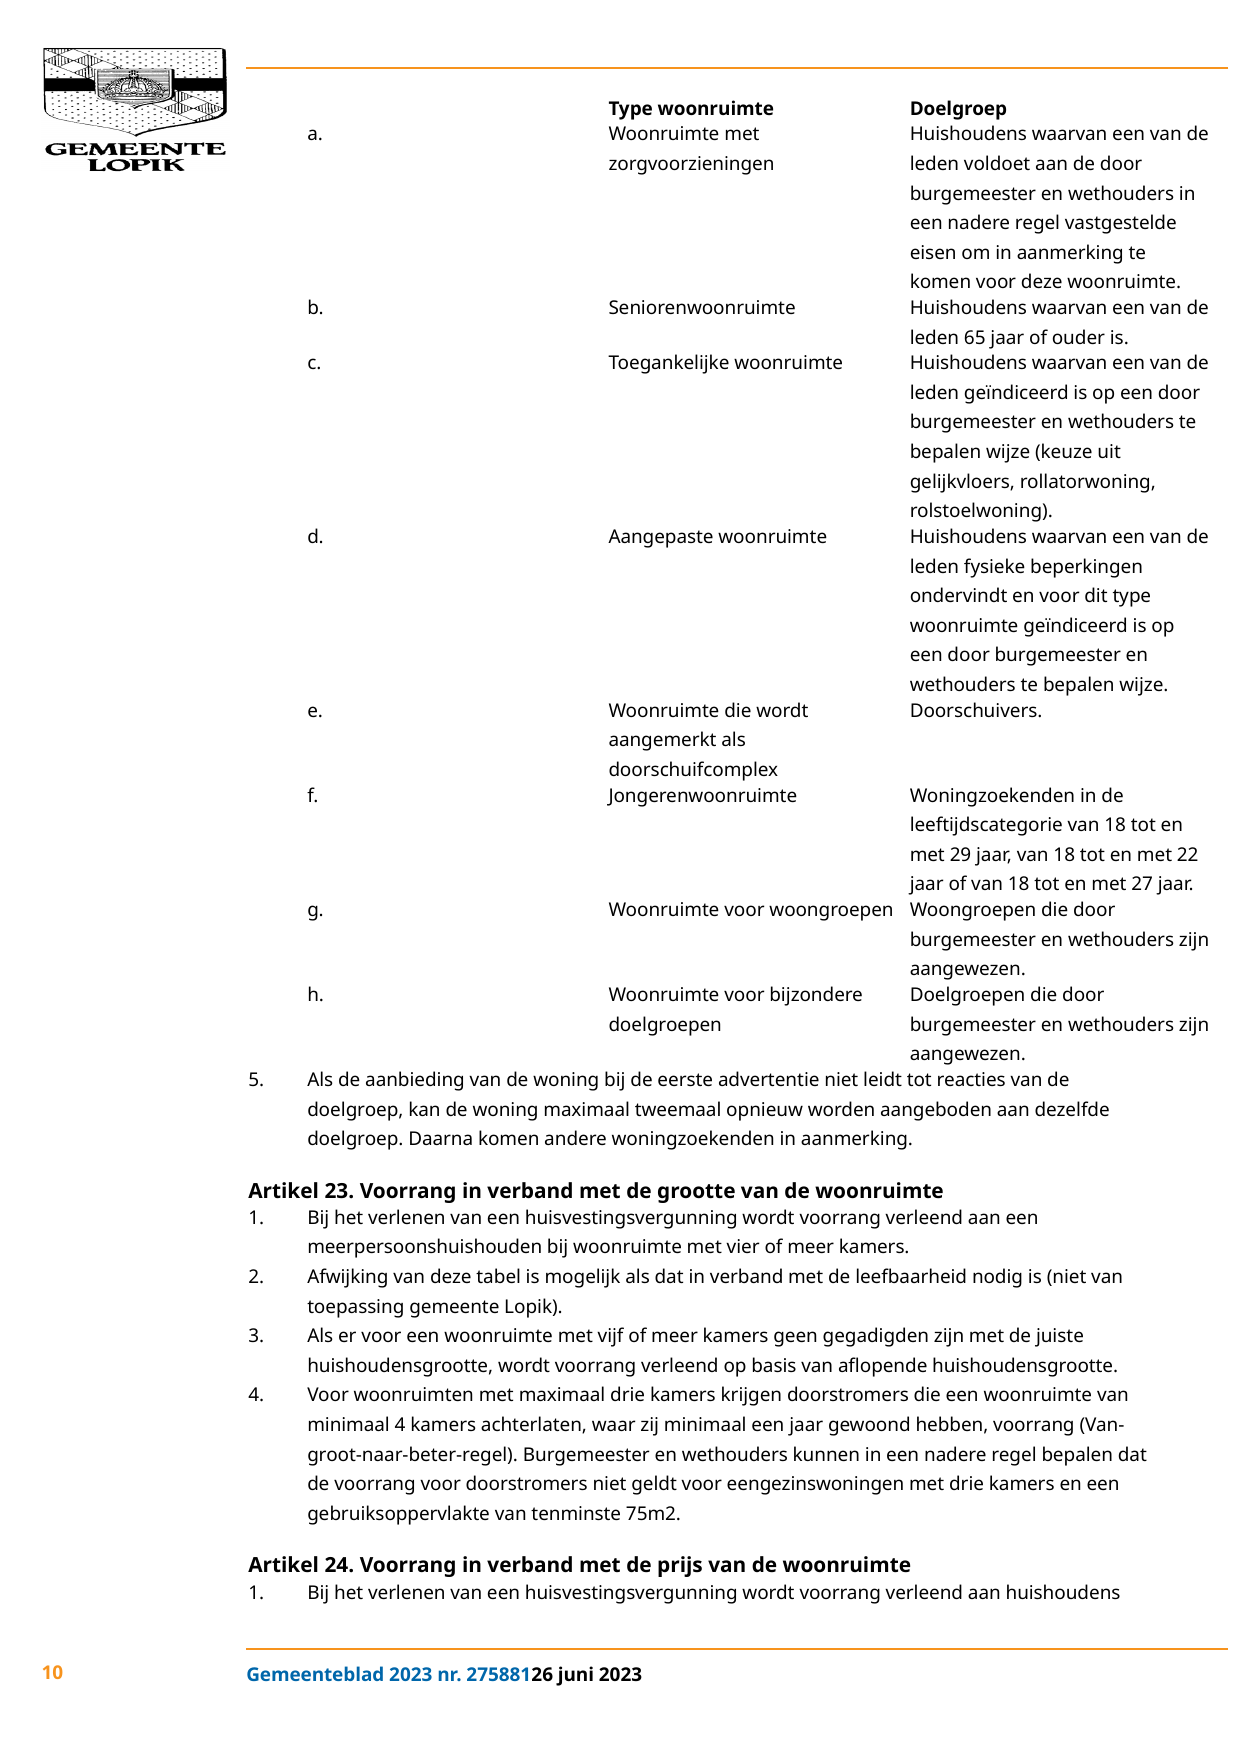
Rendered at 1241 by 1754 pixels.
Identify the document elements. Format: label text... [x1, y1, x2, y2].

table_cell c. [307, 350, 608, 523]
table_cell e. [307, 697, 608, 782]
table_cell Aangepaste woonruimte [608, 523, 909, 697]
table_cell Jongerenwoonruimte [608, 782, 909, 896]
table_cell Woningzoekenden in de leeftijdscategorie van 18 tot en met 29 jaar, van 18 tot en met 22 jaar of van 18 tot en met 27 jaar. [910, 782, 1211, 896]
table_cell Woonruimte die wordt aangemerkt als doorschuifcomplex [608, 697, 909, 782]
table_cell g. [307, 896, 608, 981]
list Bij het verlenen van een huisvestingsvergunning wordt voorrang verleend aan een meerpersoonshuishouden bij woonruimte met vier of meer kamers. [248, 1204, 1152, 1259]
table_header Doelgroep [910, 95, 1211, 121]
table_cell h. [307, 981, 608, 1066]
table_cell Seniorenwoonruimte [608, 294, 909, 349]
table_header [307, 95, 608, 121]
table_cell Toegankelijke woonruimte [608, 350, 909, 523]
table_cell Huishoudens waarvan een van de leden voldoet aan de door burgemeester en wethouders in een nadere regel vastgestelde eisen om in aanmerking te komen voor deze woonruimte. [910, 121, 1211, 294]
picture [41, 47, 231, 172]
text Artikel 24. Voorrang in verband met de prijs van de woonruimte [248, 1550, 1152, 1579]
table_cell Woonruimte voor woongroepen [608, 896, 909, 981]
table_cell Huishoudens waarvan een van de leden 65 jaar of ouder is. [910, 294, 1211, 349]
list Afwijking van deze tabel is mogelijk als dat in verband met de leefbaarheid nodig is (niet van toepassing gemeente Lopik). [248, 1263, 1152, 1319]
table_cell Woonruimte met zorgvoorzieningen [608, 121, 909, 294]
table_cell Huishoudens waarvan een van de leden fysieke beperkingen ondervindt en voor dit type woonruimte geïndiceerd is op een door burgemeester en wethouders te bepalen wijze. [910, 523, 1211, 697]
table_cell Doelgroepen die door burgemeester en wethouders zijn aangewezen. [910, 981, 1211, 1066]
table_cell Huishoudens waarvan een van de leden geïndiceerd is op een door burgemeester en wethouders te bepalen wijze (keuze uit gelijkvloers, rollatorwoning, rolstoelwoning). [910, 350, 1211, 523]
list Als er voor een woonruimte met vijf of meer kamers geen gegadigden zijn met de juiste huishoudensgrootte, wordt voorrang verleend op basis van aflopende huishoudensgrootte. [248, 1322, 1152, 1378]
list Bij het verlenen van een huisvestingsvergunning wordt voorrang verleend aan huishoudens [248, 1579, 1152, 1604]
table_cell Woonruimte voor bijzondere doelgroepen [608, 981, 909, 1066]
table_cell b. [307, 294, 608, 349]
table_cell a. [307, 121, 608, 294]
table_cell Doorschuivers. [910, 697, 1211, 782]
table_cell f. [307, 782, 608, 896]
table_cell Woongroepen die door burgemeester en wethouders zijn aangewezen. [910, 896, 1211, 981]
text Artikel 23. Voorrang in verband met de grootte van de woonruimte [248, 1176, 1152, 1204]
list Voor woonruimten met maximaal drie kamers krijgen doorstromers die een woonruimte van minimaal 4 kamers achterlaten, waar zij minimaal een jaar gewoond hebben, voorrang (Van-groot-naar-beter-regel). Burgemeester en wethouders kunnen in een nadere regel bepalen dat de voorrang voor doorstromers niet geldt voor eengezinswoningen met drie kamers en een gebruiksoppervlakte van tenminste 75m2. [248, 1382, 1152, 1526]
table_cell d. [307, 523, 608, 697]
list Als de aanbieding van de woning bij de eerste advertentie niet leidt tot reacties van de doelgroep, kan de woning maximaal tweemaal opnieuw worden aangeboden aan dezelfde doelgroep. Daarna komen andere woningzoekenden in aanmerking. [248, 1066, 1152, 1151]
table_header Type woonruimte [608, 95, 909, 121]
